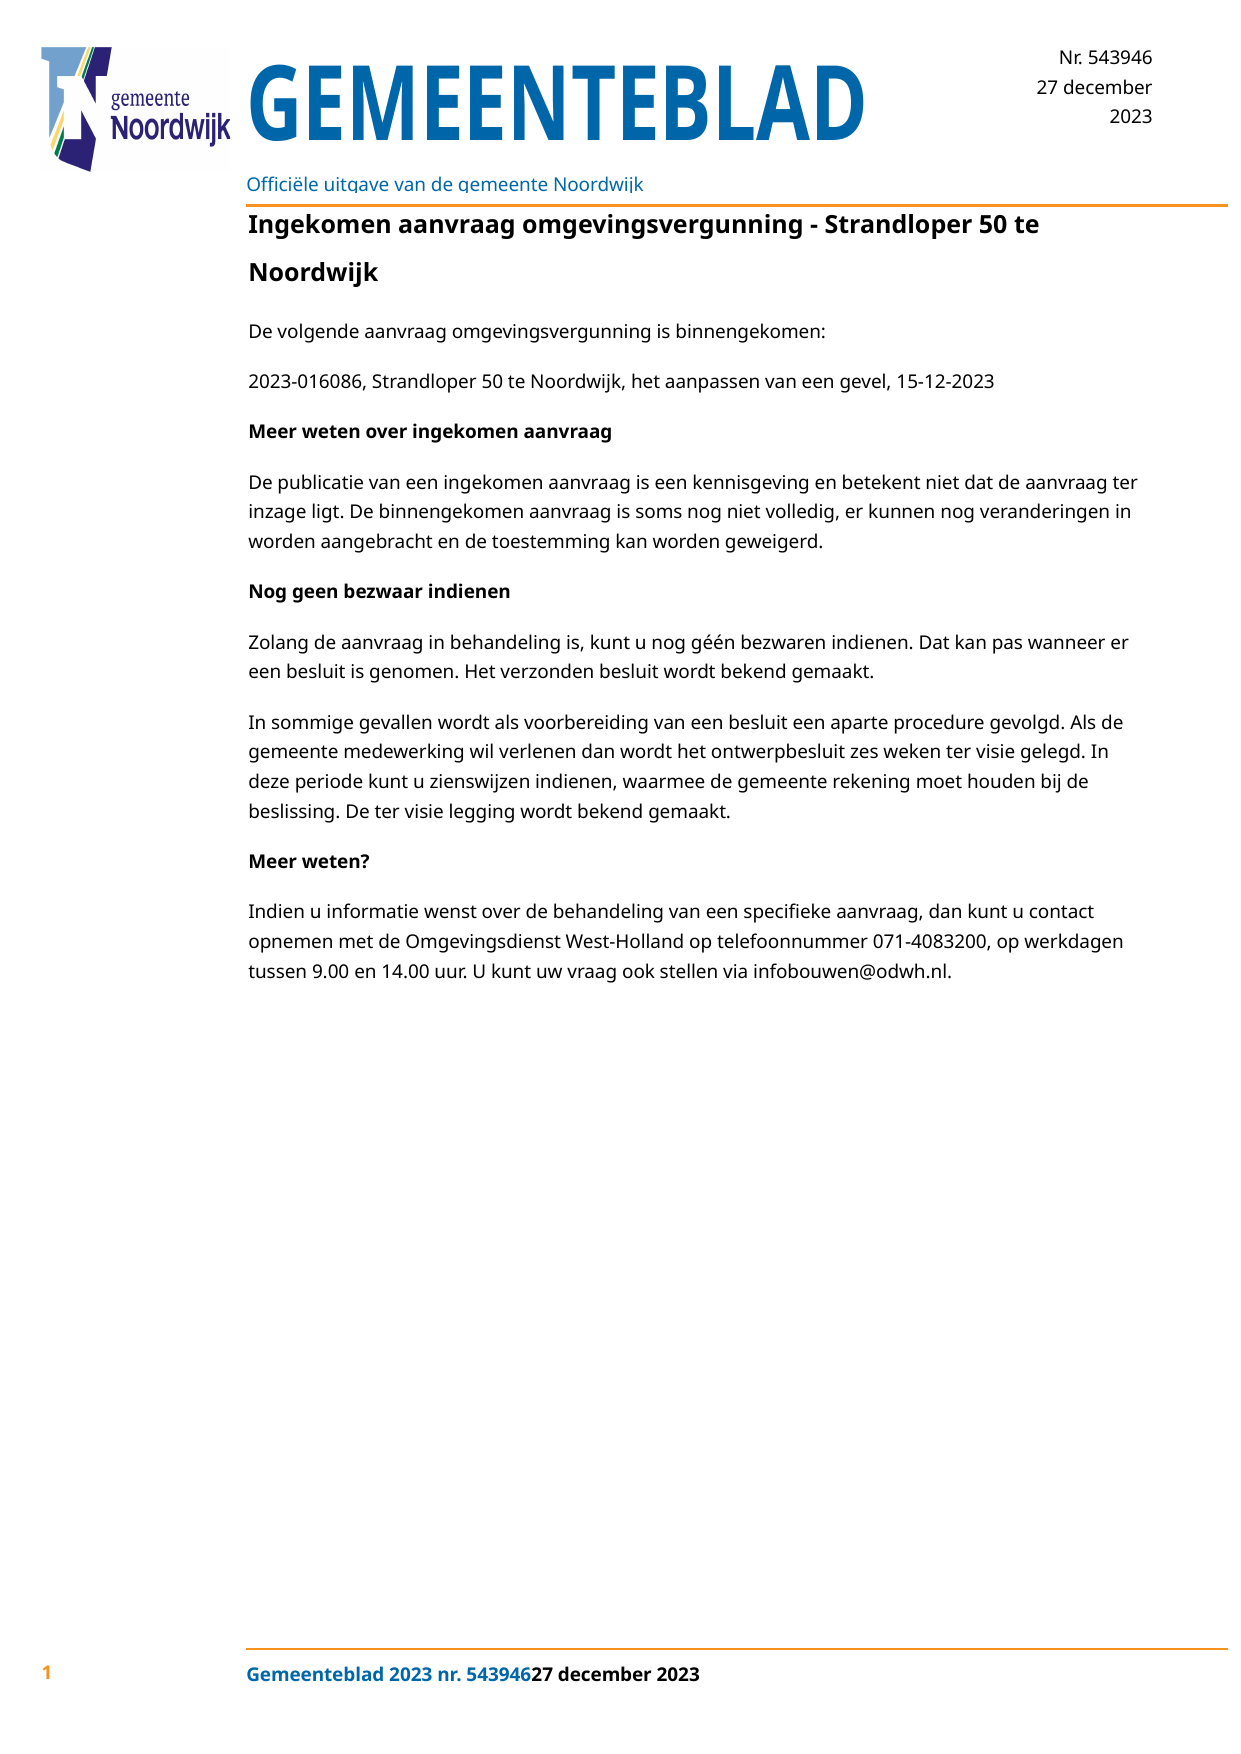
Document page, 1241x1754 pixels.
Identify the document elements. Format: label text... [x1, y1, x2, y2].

text Meer weten over ingekomen aanvraag [248, 419, 1152, 444]
text De publicatie van een ingekomen aanvraag is een kennisgeving en betekent niet dat de aanvraag ter inzage ligt. De binnengekomen aanvraag is soms nog niet volledig, er kunnen nog veranderingen in worden aangebracht en de toestemming kan worden geweigerd. [248, 469, 1152, 554]
picture [41, 47, 231, 172]
text Zolang de aanvraag in behandeling is, kunt u nog géén bezwaren indienen. Dat kan pas wanneer er een besluit is genomen. Het verzonden besluit wordt bekend gemaakt. [248, 629, 1152, 684]
text Meer weten? [248, 848, 1152, 874]
text Indien u informatie wenst over de behandeling van een specifieke aanvraag, dan kunt u contact opnemen met de Omgevingsdienst West-Holland op telefoonnummer 071-4083200, op werkdagen tussen 9.00 en 14.00 uur. U kunt uw vraag ook stellen via infobouwen@odwh.nl. [248, 899, 1152, 984]
text Nog geen bezwaar indienen [248, 579, 1152, 604]
text 2023-016086, Strandloper 50 te Noordwijk, het aanpassen van een gevel, 15-12-2023 [248, 368, 1152, 394]
text De volgende aanvraag omgevingsvergunning is binnengekomen: [248, 318, 1152, 344]
text In sommige gevallen wordt als voorbereiding van een besluit een aparte procedure gevolgd. Als de gemeente medewerking wil verlenen dan wordt het ontwerpbesluit zes weken ter visie gelegd. In deze periode kunt u zienswijzen indienen, waarmee de gemeente rekening moet houden bij de beslissing. De ter visie legging wordt bekend gemaakt. [248, 709, 1152, 824]
text Ingekomen aanvraag omgevingsvergunning - Strandloper 50 te Noordwijk [248, 207, 1152, 288]
